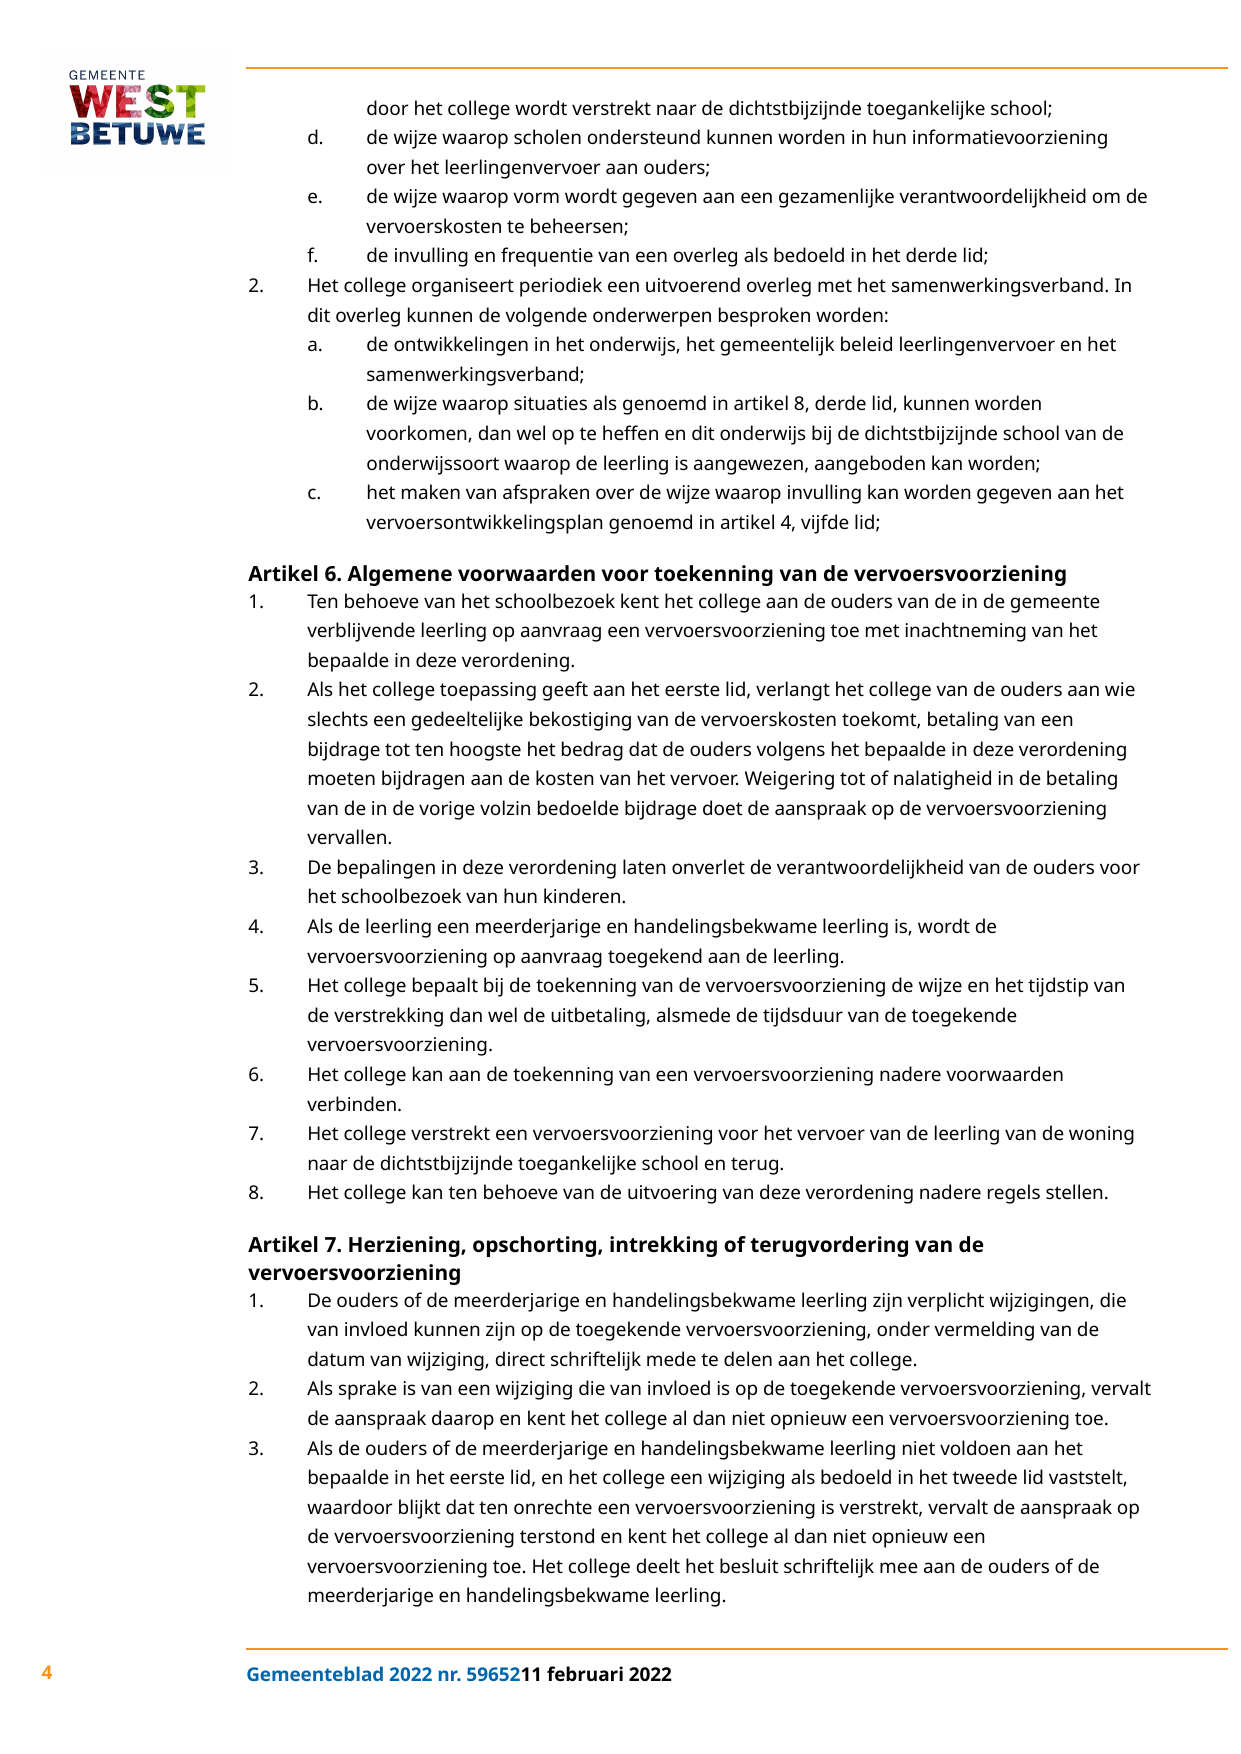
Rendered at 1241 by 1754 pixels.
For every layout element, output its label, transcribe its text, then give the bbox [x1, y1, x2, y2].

list Het college verstrekt een vervoersvoorziening voor het vervoer van de leerling van de woning naar de dichtstbijzijnde toegankelijke school en terug. [248, 1120, 1152, 1176]
list door het college wordt verstrekt naar de dichtstbijzijnde toegankelijke school; [307, 95, 1152, 121]
list de invulling en frequentie van een overleg als bedoeld in het derde lid; [307, 243, 1152, 268]
list Het college organiseert periodiek een uitvoerend overleg met het samenwerkingsverband. In dit overleg kunnen de volgende onderwerpen besproken worden: [248, 272, 1152, 328]
list Als het college toepassing geeft aan het eerste lid, verlangt het college van de ouders aan wie slechts een gedeeltelijke bekostiging van de vervoerskosten toekomt, betaling van een bijdrage tot ten hoogste het bedrag dat de ouders volgens het bepaalde in deze verordening moeten bijdragen aan de kosten van het vervoer. Weigering tot of nalatigheid in de betaling van de in de vorige volzin bedoelde bijdrage doet de aanspraak op de vervoersvoorziening vervallen. [248, 677, 1152, 850]
list de wijze waarop vorm wordt gegeven aan een gezamenlijke verantwoordelijkheid om de vervoerskosten te beheersen; [307, 183, 1152, 239]
list Als de ouders of de meerderjarige en handelingsbekwame leerling niet voldoen aan het bepaalde in het eerste lid, en het college een wijziging als bedoeld in het tweede lid vaststelt, waardoor blijkt dat ten onrechte een vervoersvoorziening is verstrekt, vervalt de aanspraak op de vervoersvoorziening terstond en kent het college al dan niet opnieuw een vervoersvoorziening toe. Het college deelt het besluit schriftelijk mee aan de ouders of de meerderjarige en handelingsbekwame leerling. [248, 1435, 1152, 1608]
list de ontwikkelingen in het onderwijs, het gemeentelijk beleid leerlingenvervoer en het samenwerkingsverband; [307, 331, 1152, 387]
list Ten behoeve van het schoolbezoek kent het college aan de ouders van de in de gemeente verblijvende leerling op aanvraag een vervoersvoorziening toe met inachtneming van het bepaalde in deze verordening. [248, 588, 1152, 673]
list Het college kan aan de toekenning van een vervoersvoorziening nadere voorwaarden verbinden. [248, 1061, 1152, 1116]
list het maken van afspraken over de wijze waarop invulling kan worden gegeven aan het vervoersontwikkelingsplan genoemd in artikel 4, vijfde lid; [307, 479, 1152, 535]
list De ouders of de meerderjarige en handelingsbekwame leerling zijn verplicht wijzigingen, die van invloed kunnen zijn op de toegekende vervoersvoorziening, onder vermelding van de datum van wijziging, direct schriftelijk mede te delen aan het college. [248, 1287, 1152, 1372]
text Artikel 6. Algemene voorwaarden voor toekenning van de vervoersvoorziening [248, 559, 1152, 588]
list de wijze waarop situaties als genoemd in artikel 8, derde lid, kunnen worden voorkomen, dan wel op te heffen en dit onderwijs bij de dichtstbijzijnde school van de onderwijssoort waarop de leerling is aangewezen, aangeboden kan worden; [307, 391, 1152, 476]
list Het college kan ten behoeve van de uitvoering van deze verordening nadere regels stellen. [248, 1179, 1152, 1205]
list de wijze waarop scholen ondersteund kunnen worden in hun informatievoorziening over het leerlingenvervoer aan ouders; [307, 124, 1152, 180]
picture [41, 47, 231, 172]
list Het college bepaalt bij de toekenning van de vervoersvoorziening de wijze en het tijdstip van de verstrekking dan wel de uitbetaling, alsmede de tijdsduur van de toegekende vervoersvoorziening. [248, 972, 1152, 1057]
list De bepalingen in deze verordening laten onverlet de verantwoordelijkheid van de ouders voor het schoolbezoek van hun kinderen. [248, 854, 1152, 909]
text Artikel 7. Herziening, opschorting, intrekking of terugvordering van de vervoersvoorziening [248, 1230, 1152, 1287]
list Als de leerling een meerderjarige en handelingsbekwame leerling is, wordt de vervoersvoorziening op aanvraag toegekend aan de leerling. [248, 913, 1152, 968]
list Als sprake is van een wijziging die van invloed is op de toegekende vervoersvoorziening, vervalt de aanspraak daarop en kent het college al dan niet opnieuw een vervoersvoorziening toe. [248, 1376, 1152, 1431]
